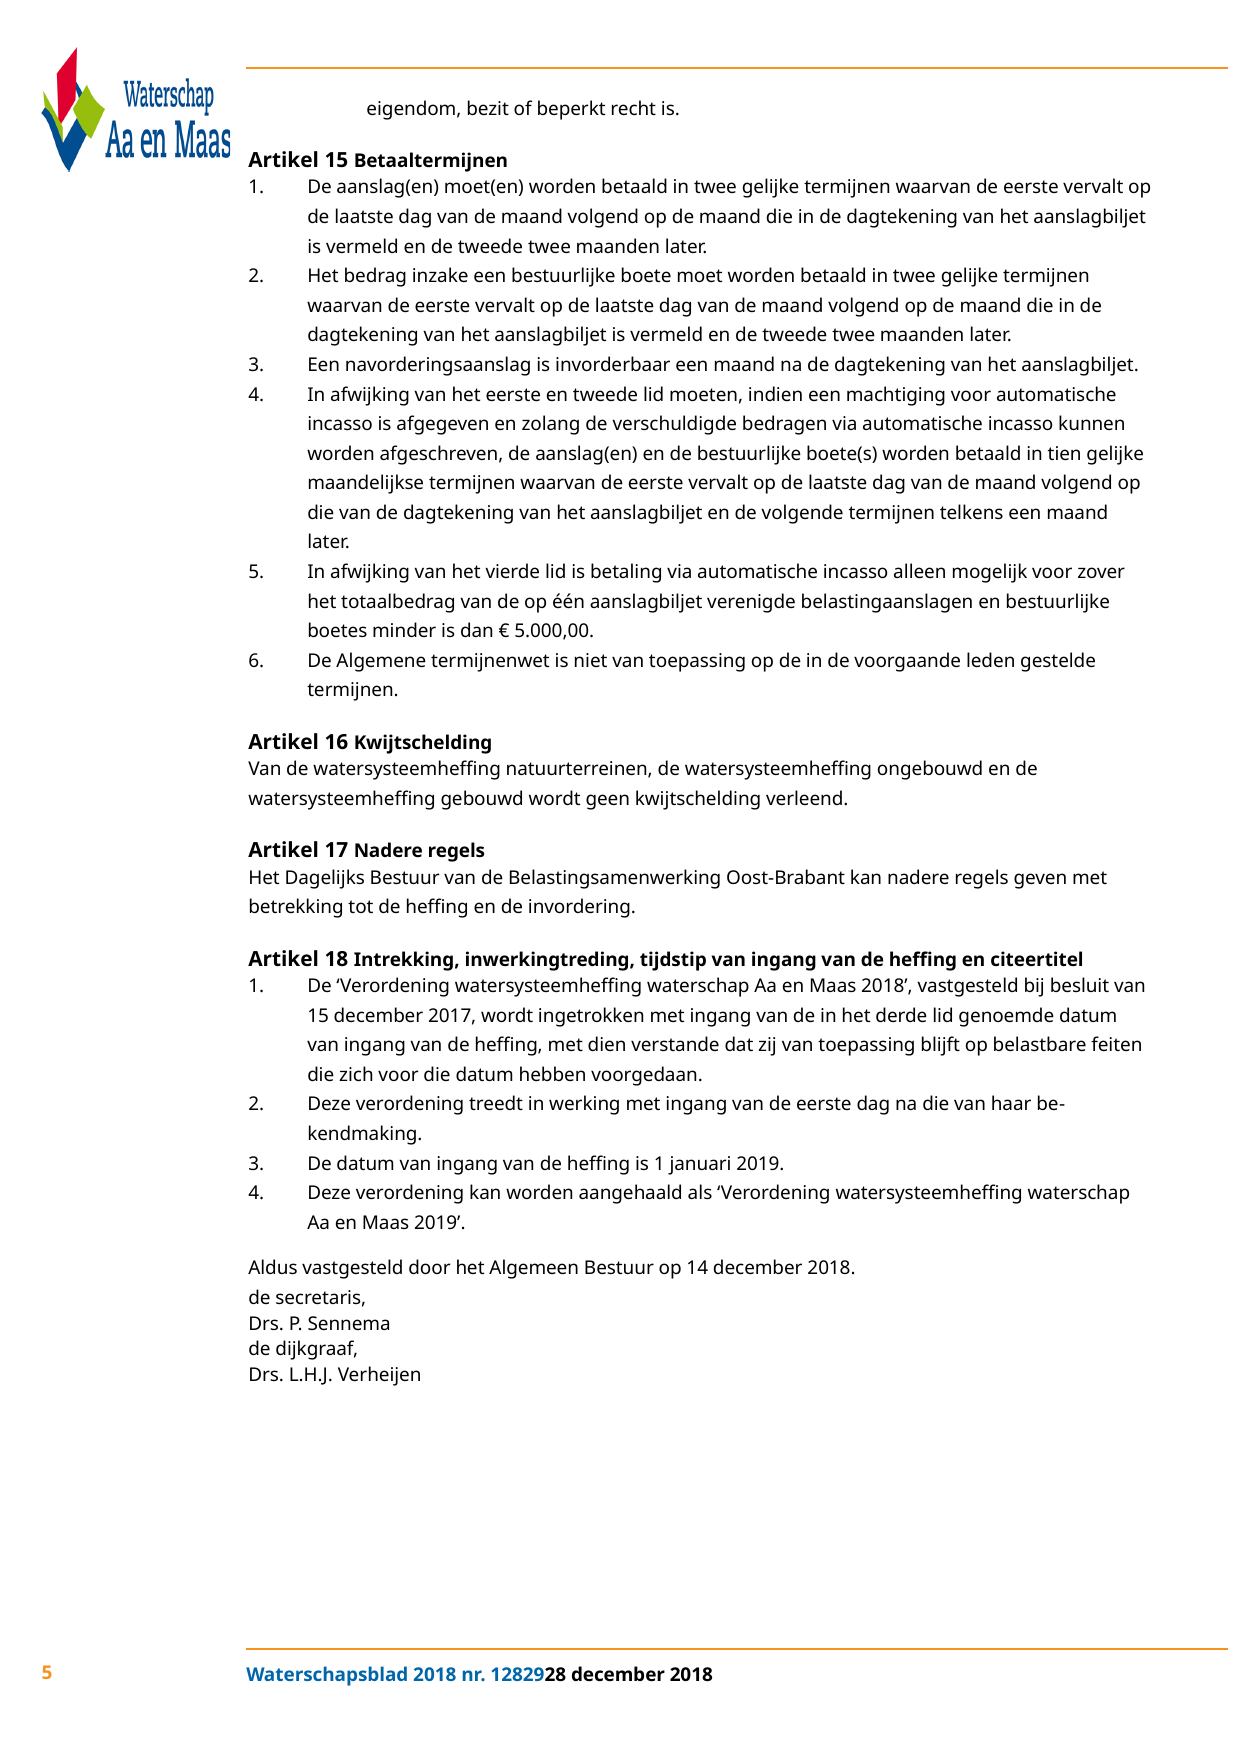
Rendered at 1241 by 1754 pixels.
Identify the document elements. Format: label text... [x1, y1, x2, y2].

picture [41, 47, 231, 172]
text Artikel 15 Betaaltermijnen [248, 145, 1152, 174]
text Het Dagelijks Bestuur van de Belastingsamenwerking Oost-Brabant kan nadere regels geven met betrekking tot de heffing en de invordering. [248, 864, 1152, 919]
list In afwijking van het vierde lid is betaling via automatische incasso alleen mogelijk voor zover het totaalbedrag van de op één aanslagbiljet verenigde belastingaanslagen en bestuurlijke boetes minder is dan € 5.000,00. [248, 558, 1152, 643]
text Artikel 18 Intrekking, inwerkingtreding, tijdstip van ingang van de heffing en citeertitel [248, 944, 1152, 972]
list De aanslag(en) moet(en) worden betaald in twee gelijke termijnen waarvan de eerste vervalt op de laatste dag van de maand volgend op de maand die in de dagtekening van het aanslagbiljet is vermeld en de tweede twee maanden later. [248, 174, 1152, 258]
list Deze verordening treedt in werking met ingang van de eerste dag na die van haar be­kendmaking. [248, 1091, 1152, 1146]
text Drs. L.H.J. Verheijen [248, 1361, 1152, 1387]
text de secretaris, [248, 1284, 1152, 1310]
text Drs. P. Sennema [248, 1310, 1152, 1336]
list In afwijking van het eerste en tweede lid moeten, indien een machtiging voor automatische incasso is afgegeven en zolang de verschuldigde bedragen via automatische incasso kunnen worden afgeschreven, de aanslag(en) en de bestuurlijke boete(s) worden betaald in tien gelijke maandelijkse termijnen waarvan de eerste vervalt op de laatste dag van de maand volgend op die van de dagtekening van het aanslagbiljet en de volgende termijnen telkens een maand later. [248, 381, 1152, 554]
list De ‘Verordening watersysteemheffing waterschap Aa en Maas 2018’, vastgesteld bij besluit van 15 december 2017, wordt ingetrokken met ingang van de in het derde lid genoemde datum van ingang van de heffing, met dien verstande dat zij van toepassing blijft op belastbare feiten die zich voor die datum hebben voorgedaan. [248, 972, 1152, 1087]
text de dijkgraaf, [248, 1336, 1152, 1361]
list eigendom, bezit of beperkt recht is. [307, 95, 1152, 121]
list Een navorderingsaanslag is invorderbaar een maand na de dagtekening van het aanslagbiljet. [248, 351, 1152, 377]
list Het bedrag inzake een bestuurlijke boete moet worden betaald in twee gelijke termijnen waarvan de eerste vervalt op de laatste dag van de maand volgend op de maand die in de dagtekening van het aanslagbiljet is vermeld en de tweede twee maanden later. [248, 262, 1152, 347]
text Van de watersysteemheffing natuurterreinen, de watersysteemheffing ongebouwd en de watersysteemheffing gebouwd wordt geen kwijtschelding verleend. [248, 755, 1152, 811]
list De datum van ingang van de heffing is 1 januari 2019. [248, 1150, 1152, 1176]
list Deze verordening kan worden aangehaald als ‘Verordening watersysteemheffing waterschap Aa en Maas 2019’. [248, 1179, 1152, 1235]
text Artikel 16 Kwijtschelding [248, 727, 1152, 755]
text Aldus vastgesteld door het Algemeen Bestuur op 14 december 2018. [248, 1254, 1152, 1280]
list De Algemene termijnenwet is niet van toepassing op de in de voorgaande leden gestelde termijnen. [248, 647, 1152, 702]
text Artikel 17 Nadere regels [248, 835, 1152, 864]
